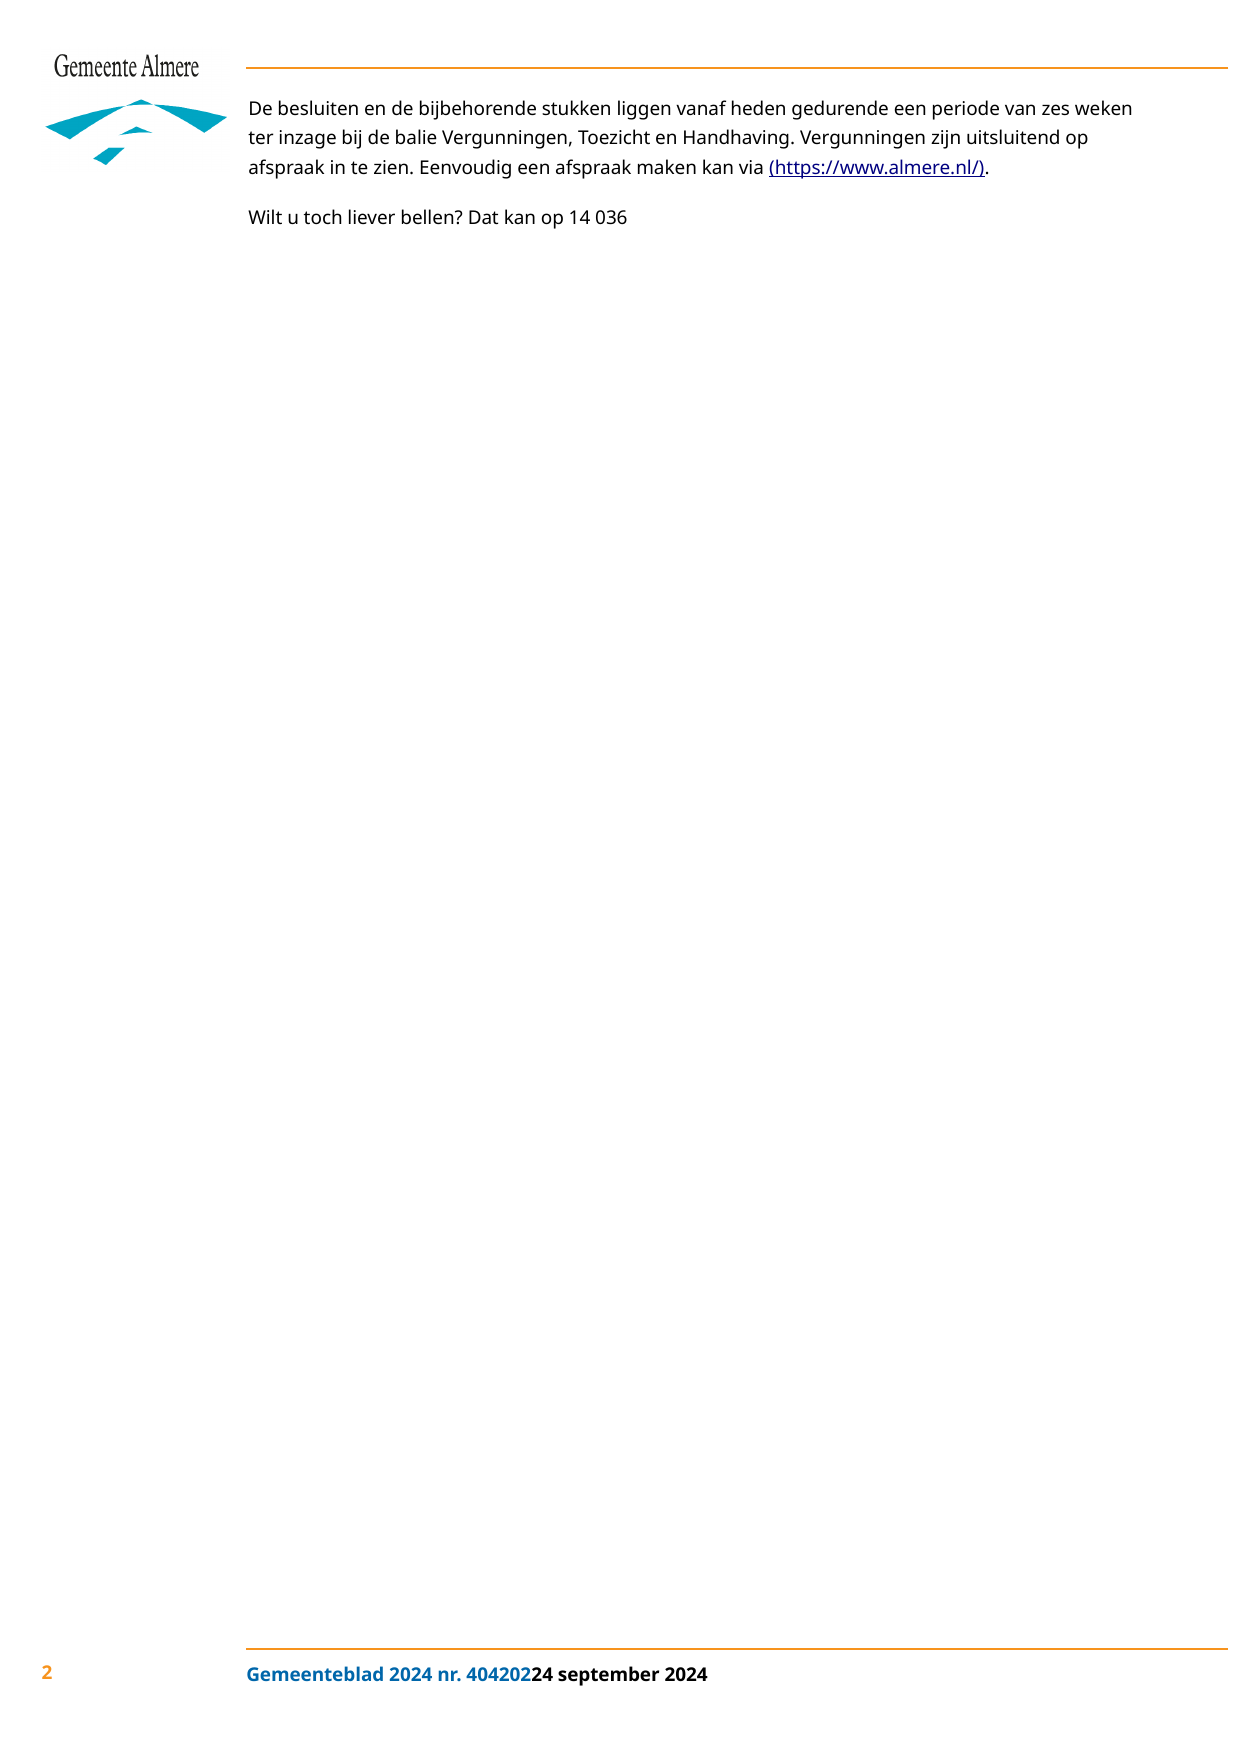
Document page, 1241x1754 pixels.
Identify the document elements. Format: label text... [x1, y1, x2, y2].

text Wilt u toch liever bellen? Dat kan op 14 036 [248, 204, 1152, 230]
text De besluiten en de bijbehorende stukken liggen vanaf heden gedurende een periode van zes weken ter inzage bij de balie Vergunningen, Toezicht en Handhaving. Vergunningen zijn uitsluitend op afspraak in te zien. Eenvoudig een afspraak maken kan via (https://www.almere.nl/). [248, 95, 1152, 180]
picture [41, 47, 231, 172]
